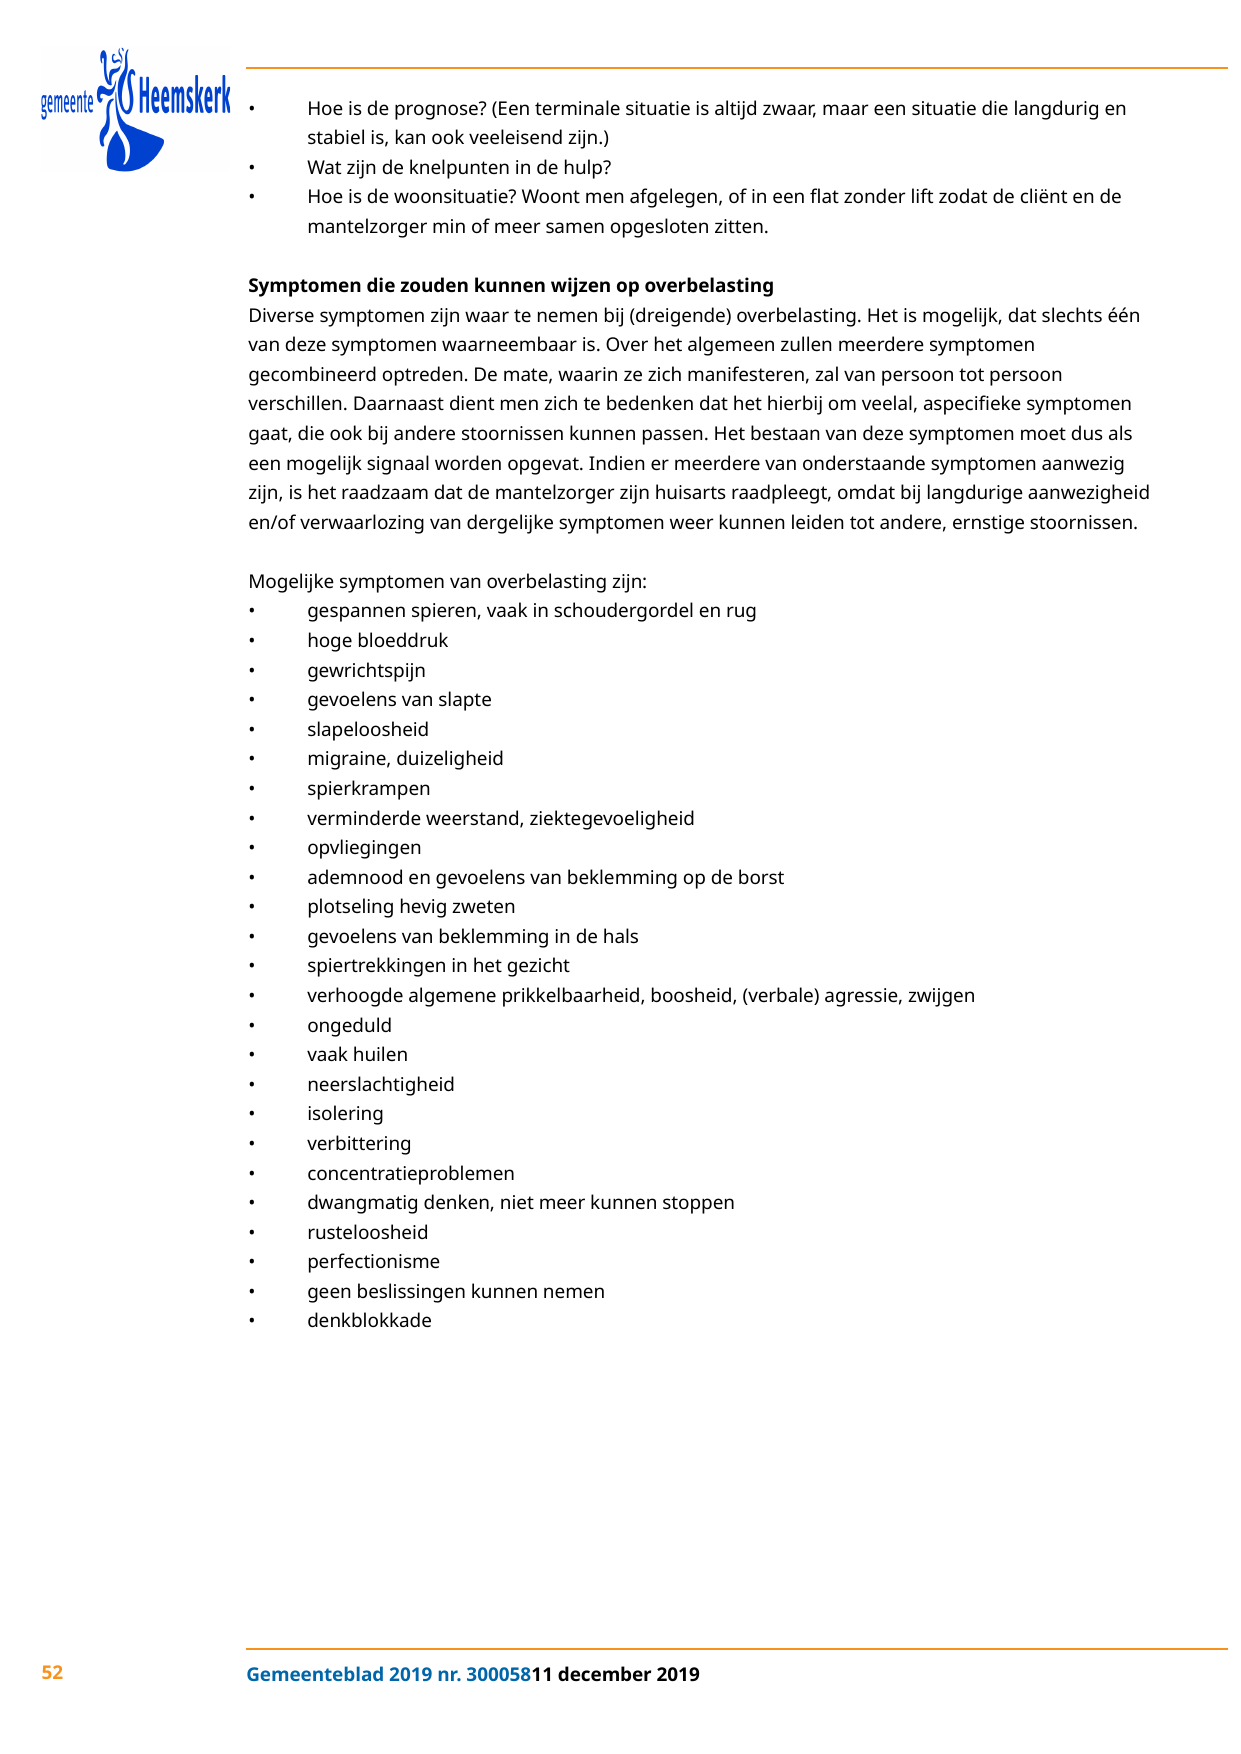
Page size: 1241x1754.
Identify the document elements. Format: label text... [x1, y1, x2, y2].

list ongeduld [248, 1012, 1152, 1038]
list migraine, duizeligheid [248, 746, 1152, 771]
text Symptomen die zouden kunnen wijzen op overbelasting [248, 272, 1152, 298]
list neerslachtigheid [248, 1071, 1152, 1097]
text Diverse symptomen zijn waar te nemen bij (dreigende) overbelasting. Het is mogelijk, dat slechts één van deze symptomen waarneembaar is. Over het algemeen zullen meerdere symptomen gecombineerd optreden. De mate, waarin ze zich manifesteren, zal van persoon tot persoon verschillen. Daarnaast dient men zich te bedenken dat het hierbij om veelal, aspecifieke symptomen gaat, die ook bij andere stoornissen kunnen passen. Het bestaan van deze symptomen moet dus als een mogelijk signaal worden opgevat. Indien er meerdere van onderstaande symptomen aanwezig zijn, is het raadzaam dat de mantelzorger zijn huisarts raadpleegt, omdat bij langdurige aanwezigheid en/of verwaarlozing van dergelijke symptomen weer kunnen leiden tot andere, ernstige stoornissen. [248, 302, 1152, 535]
list rusteloosheid [248, 1219, 1152, 1245]
list ademnood en gevoelens van beklemming op de borst [248, 864, 1152, 890]
list hoge bloeddruk [248, 627, 1152, 653]
list perfectionisme [248, 1248, 1152, 1274]
list verbittering [248, 1130, 1152, 1156]
list denkblokkade [248, 1308, 1152, 1333]
text Mogelijke symptomen van overbelasting zijn: [248, 568, 1152, 594]
list Hoe is de prognose? (Een terminale situatie is altijd zwaar, maar een situatie die langdurig en stabiel is, kan ook veeleisend zijn.) [248, 95, 1152, 150]
list Hoe is de woonsituatie? Woont men afgelegen, of in een flat zonder lift zodat de cliënt en de mantelzorger min of meer samen opgesloten zitten. [248, 183, 1152, 239]
list gevoelens van slapte [248, 686, 1152, 712]
list gevoelens van beklemming in de hals [248, 923, 1152, 949]
list spiertrekkingen in het gezicht [248, 953, 1152, 978]
list geen beslissingen kunnen nemen [248, 1278, 1152, 1304]
list spierkrampen [248, 775, 1152, 801]
list concentratieproblemen [248, 1160, 1152, 1186]
list isolering [248, 1101, 1152, 1126]
picture [41, 47, 231, 172]
list dwangmatig denken, niet meer kunnen stoppen [248, 1189, 1152, 1215]
list verhoogde algemene prikkelbaarheid, boosheid, (verbale) agressie, zwijgen [248, 982, 1152, 1008]
list opvliegingen [248, 834, 1152, 860]
list vaak huilen [248, 1041, 1152, 1067]
list Wat zijn de knelpunten in de hulp? [248, 154, 1152, 180]
list gewrichtspijn [248, 657, 1152, 683]
list plotseling hevig zweten [248, 893, 1152, 919]
list verminderde weerstand, ziektegevoeligheid [248, 805, 1152, 831]
list gespannen spieren, vaak in schoudergordel en rug [248, 598, 1152, 623]
list slapeloosheid [248, 716, 1152, 742]
